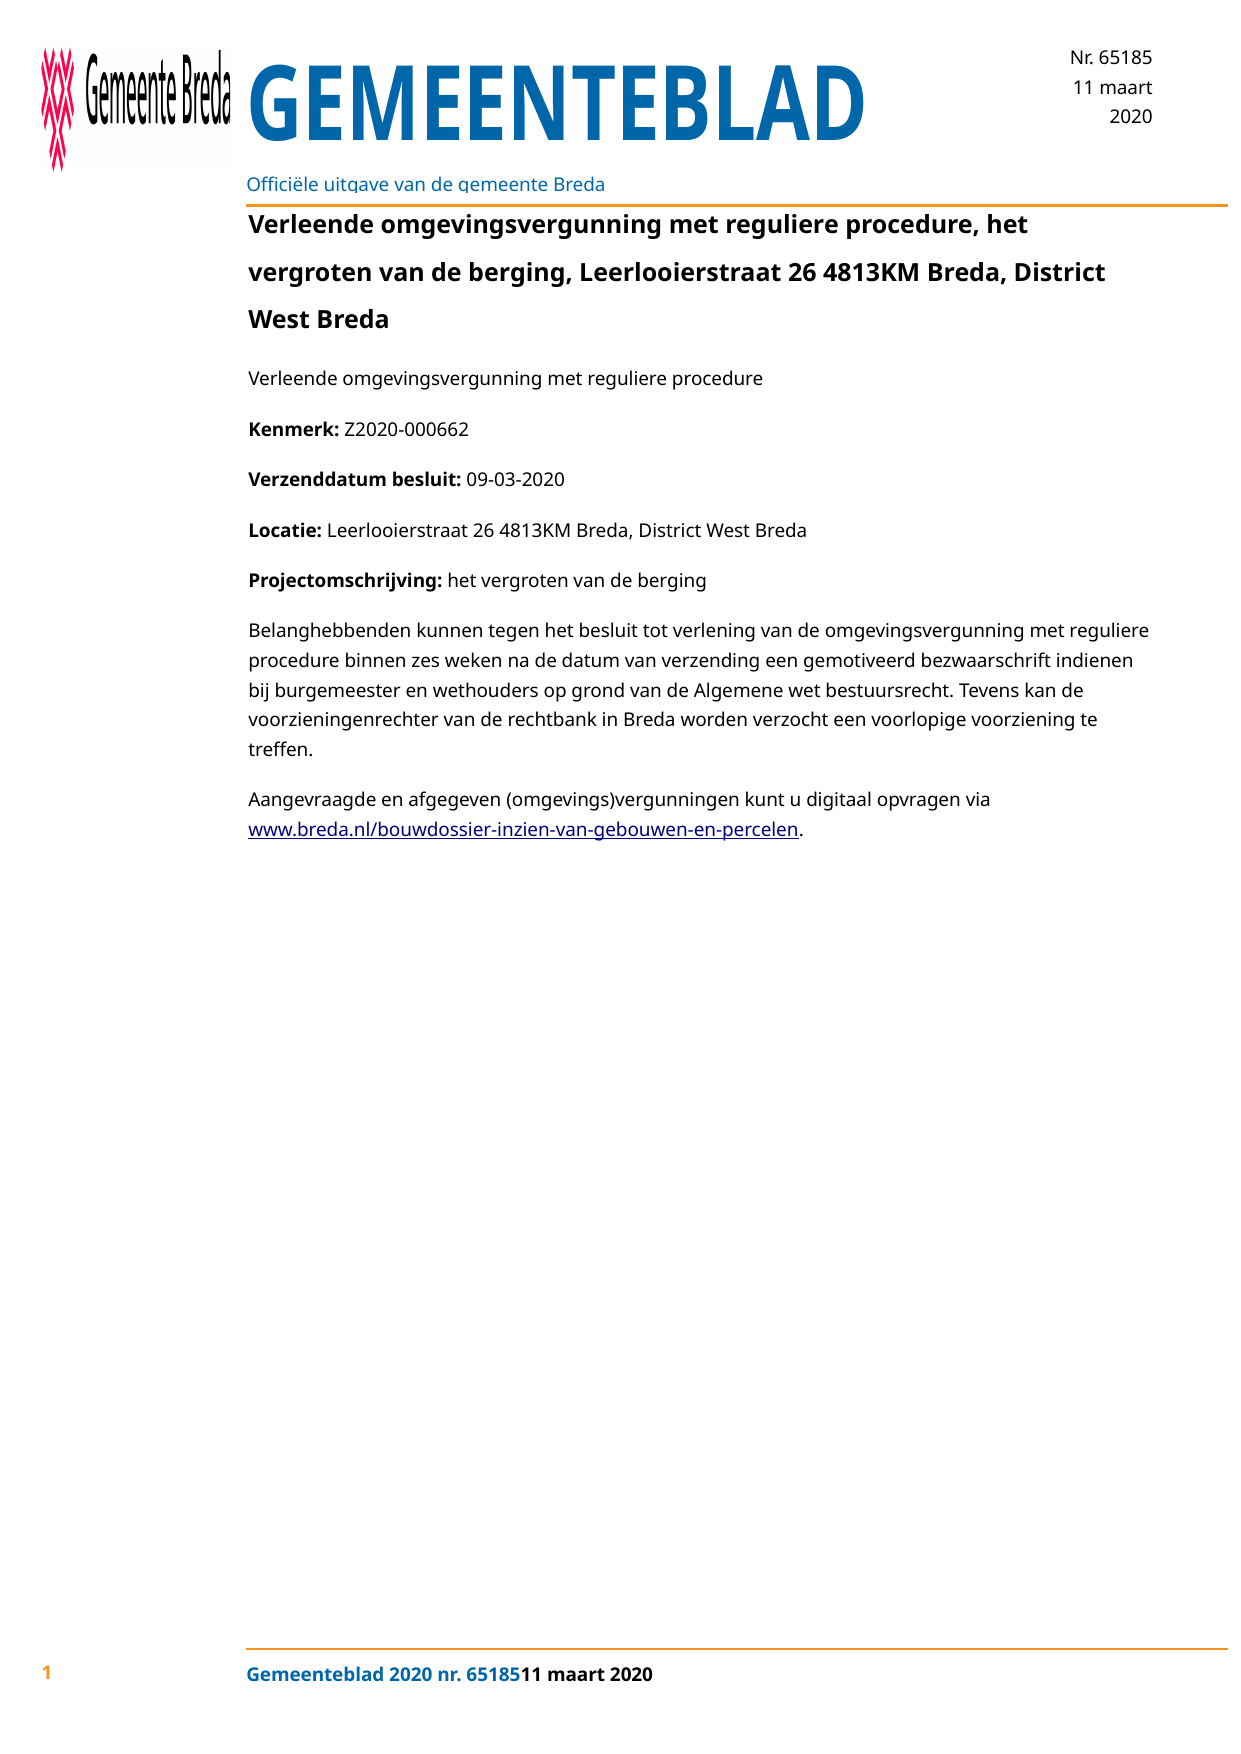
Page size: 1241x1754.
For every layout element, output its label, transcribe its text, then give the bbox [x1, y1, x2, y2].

text Aangevraagde en afgegeven (omgevings)vergunningen kunt u digitaal opvragen via www.breda.nl/bouwdossier-inzien-van-gebouwen-en-percelen. [248, 786, 1152, 842]
text Kenmerk: Z2020-000662 [248, 416, 1152, 442]
text Belanghebbenden kunnen tegen het besluit tot verlening van de omgevingsvergunning met reguliere procedure binnen zes weken na de datum van verzending een gemotiveerd bezwaarschrift indienen bij burgemeester en wethouders op grond van de Algemene wet bestuursrecht. Tevens kan de voorzieningenrechter van de rechtbank in Breda worden verzocht een voorlopige voorziening te treffen. [248, 618, 1152, 762]
picture [41, 47, 231, 172]
text Verleende omgevingsvergunning met reguliere procedure, het vergroten van de berging, Leerlooierstraat 26 4813KM Breda, District West Breda [248, 207, 1152, 336]
text Locatie: Leerlooierstraat 26 4813KM Breda, District West Breda [248, 517, 1152, 542]
text Projectomschrijving: het vergroten van de berging [248, 567, 1152, 593]
text Verleende omgevingsvergunning met reguliere procedure [248, 366, 1152, 391]
text Verzenddatum besluit: 09-03-2020 [248, 466, 1152, 492]
